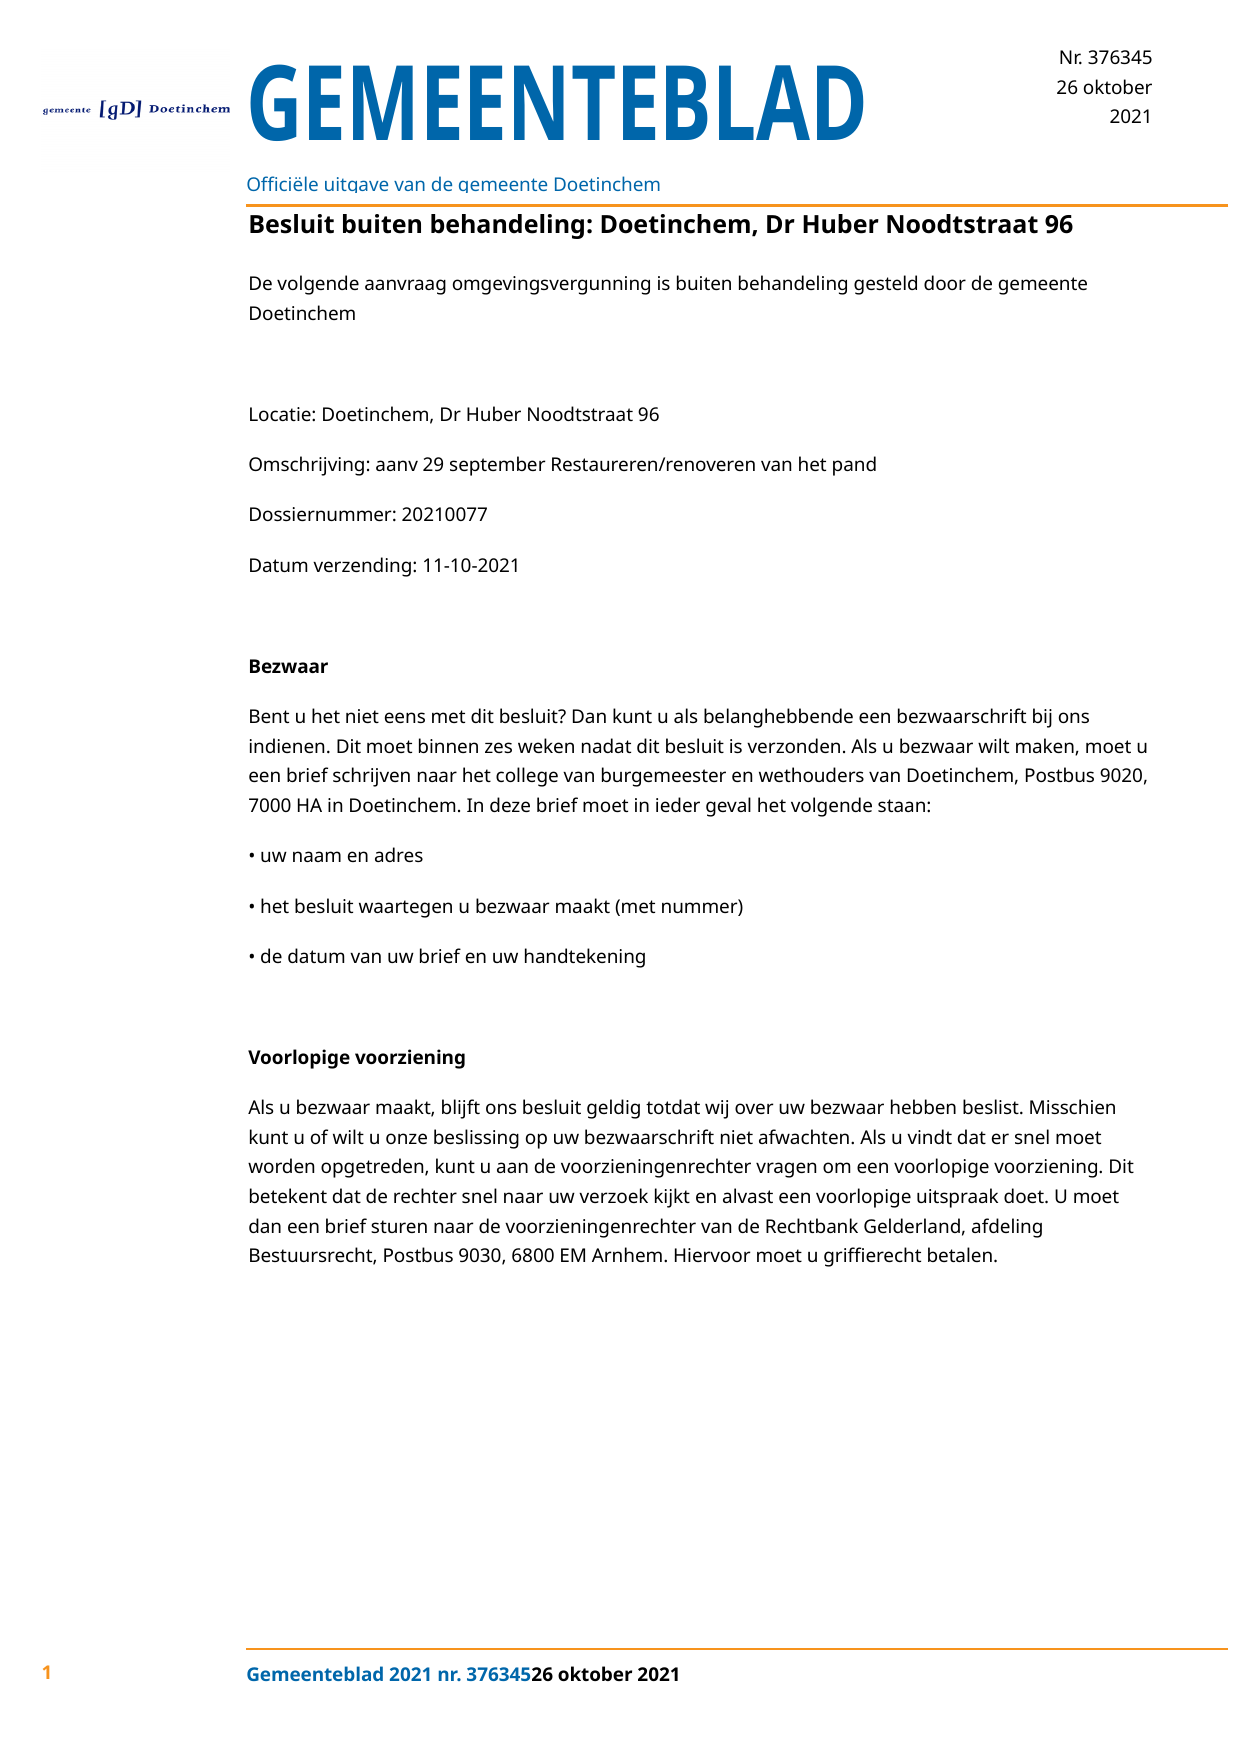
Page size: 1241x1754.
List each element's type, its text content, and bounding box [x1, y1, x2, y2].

text • het besluit waartegen u bezwaar maakt (met nummer) [248, 893, 1152, 918]
text Bent u het niet eens met dit besluit? Dan kunt u als belanghebbende een bezwaarschrift bij ons indienen. Dit moet binnen zes weken nadat dit besluit is verzonden. Als u bezwaar wilt maken, moet u een brief schrijven naar het college van burgemeester en wethouders van Doetinchem, Postbus 9020, 7000 HA in Doetinchem. In deze brief moet in ieder geval het volgende staan: [248, 703, 1152, 818]
text Datum verzending: 11-10-2021 [248, 552, 1152, 578]
text Bezwaar [248, 653, 1152, 678]
text Voorlopige voorziening [248, 1044, 1152, 1070]
text Dossiernummer: 20210077 [248, 502, 1152, 527]
text Omschrijving: aanv 29 september Restaureren/renoveren van het pand [248, 451, 1152, 477]
text • de datum van uw brief en uw handtekening [248, 943, 1152, 969]
text Als u bezwaar maakt, blijft ons besluit geldig totdat wij over uw bezwaar hebben beslist. Misschien kunt u of wilt u onze beslissing op uw bezwaarschrift niet afwachten. Als u vindt dat er snel moet worden opgetreden, kunt u aan de voorzieningenrechter vragen om een voorlopige voorziening. Dit betekent dat de rechter snel naar uw verzoek kijkt en alvast een voorlopige uitspraak doet. U moet dan een brief sturen naar de voorzieningenrechter van de Rechtbank Gelderland, afdeling Bestuursrecht, Postbus 9030, 6800 EM Arnhem. Hiervoor moet u griffierecht betalen. [248, 1094, 1152, 1268]
picture [41, 47, 231, 172]
text De volgende aanvraag omgevingsvergunning is buiten behandeling gesteld door de gemeente Doetinchem [248, 270, 1152, 326]
text • uw naam en adres [248, 842, 1152, 868]
text Besluit buiten behandeling: Doetinchem, Dr Huber Noodtstraat 96 [248, 207, 1152, 241]
text Locatie: Doetinchem, Dr Huber Noodtstraat 96 [248, 401, 1152, 426]
